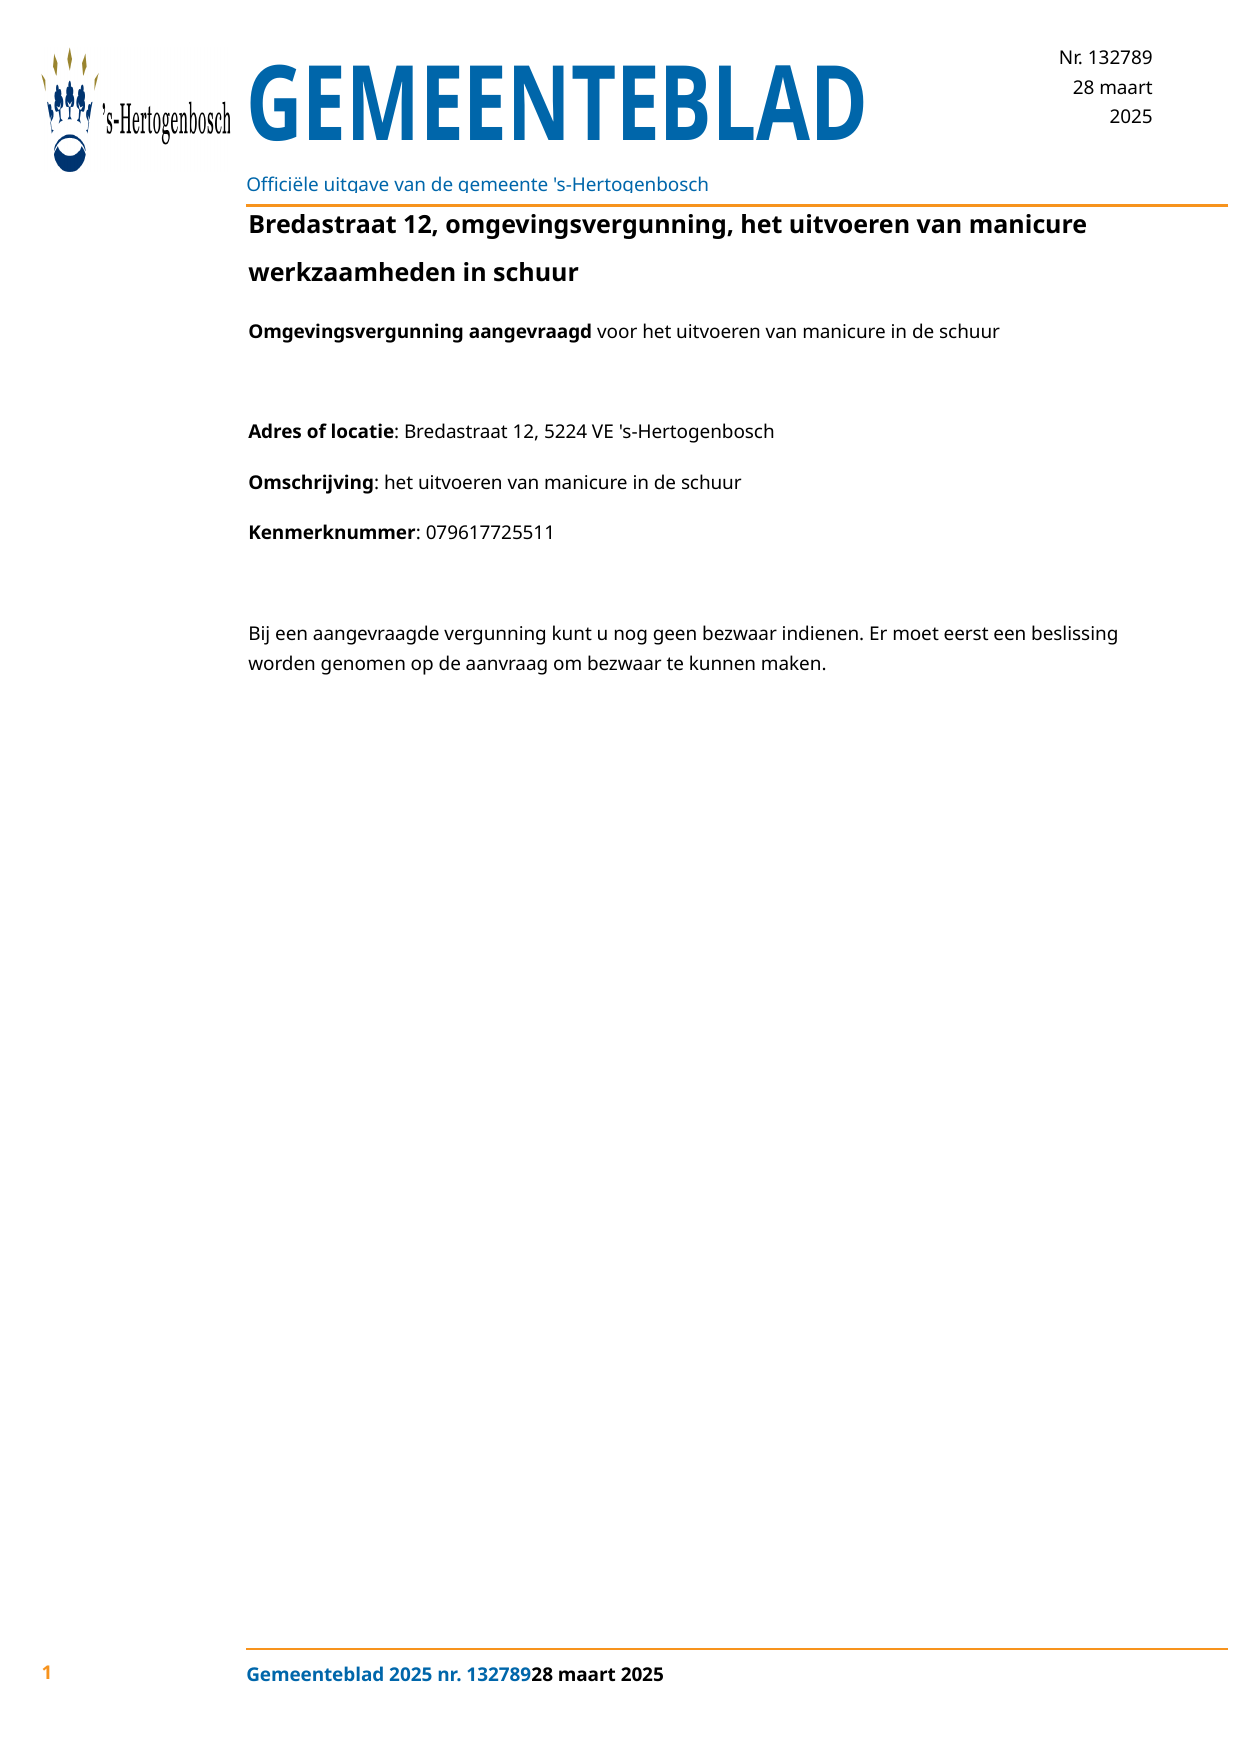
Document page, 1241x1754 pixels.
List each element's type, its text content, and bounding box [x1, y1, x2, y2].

text Kenmerknummer: 079617725511 [248, 519, 1152, 545]
text Bij een aangevraagde vergunning kunt u nog geen bezwaar indienen. Er moet eerst een beslissing worden genomen op de aanvraag om bezwaar te kunnen maken. [248, 620, 1152, 676]
text Adres of locatie: Bredastraat 12, 5224 VE 's-Hertogenbosch [248, 419, 1152, 444]
text Omschrijving: het uitvoeren van manicure in de schuur [248, 469, 1152, 495]
text Omgevingsvergunning aangevraagd voor het uitvoeren van manicure in de schuur [248, 318, 1152, 344]
picture [41, 47, 231, 172]
text Bredastraat 12, omgevingsvergunning, het uitvoeren van manicure werkzaamheden in schuur [248, 207, 1152, 288]
